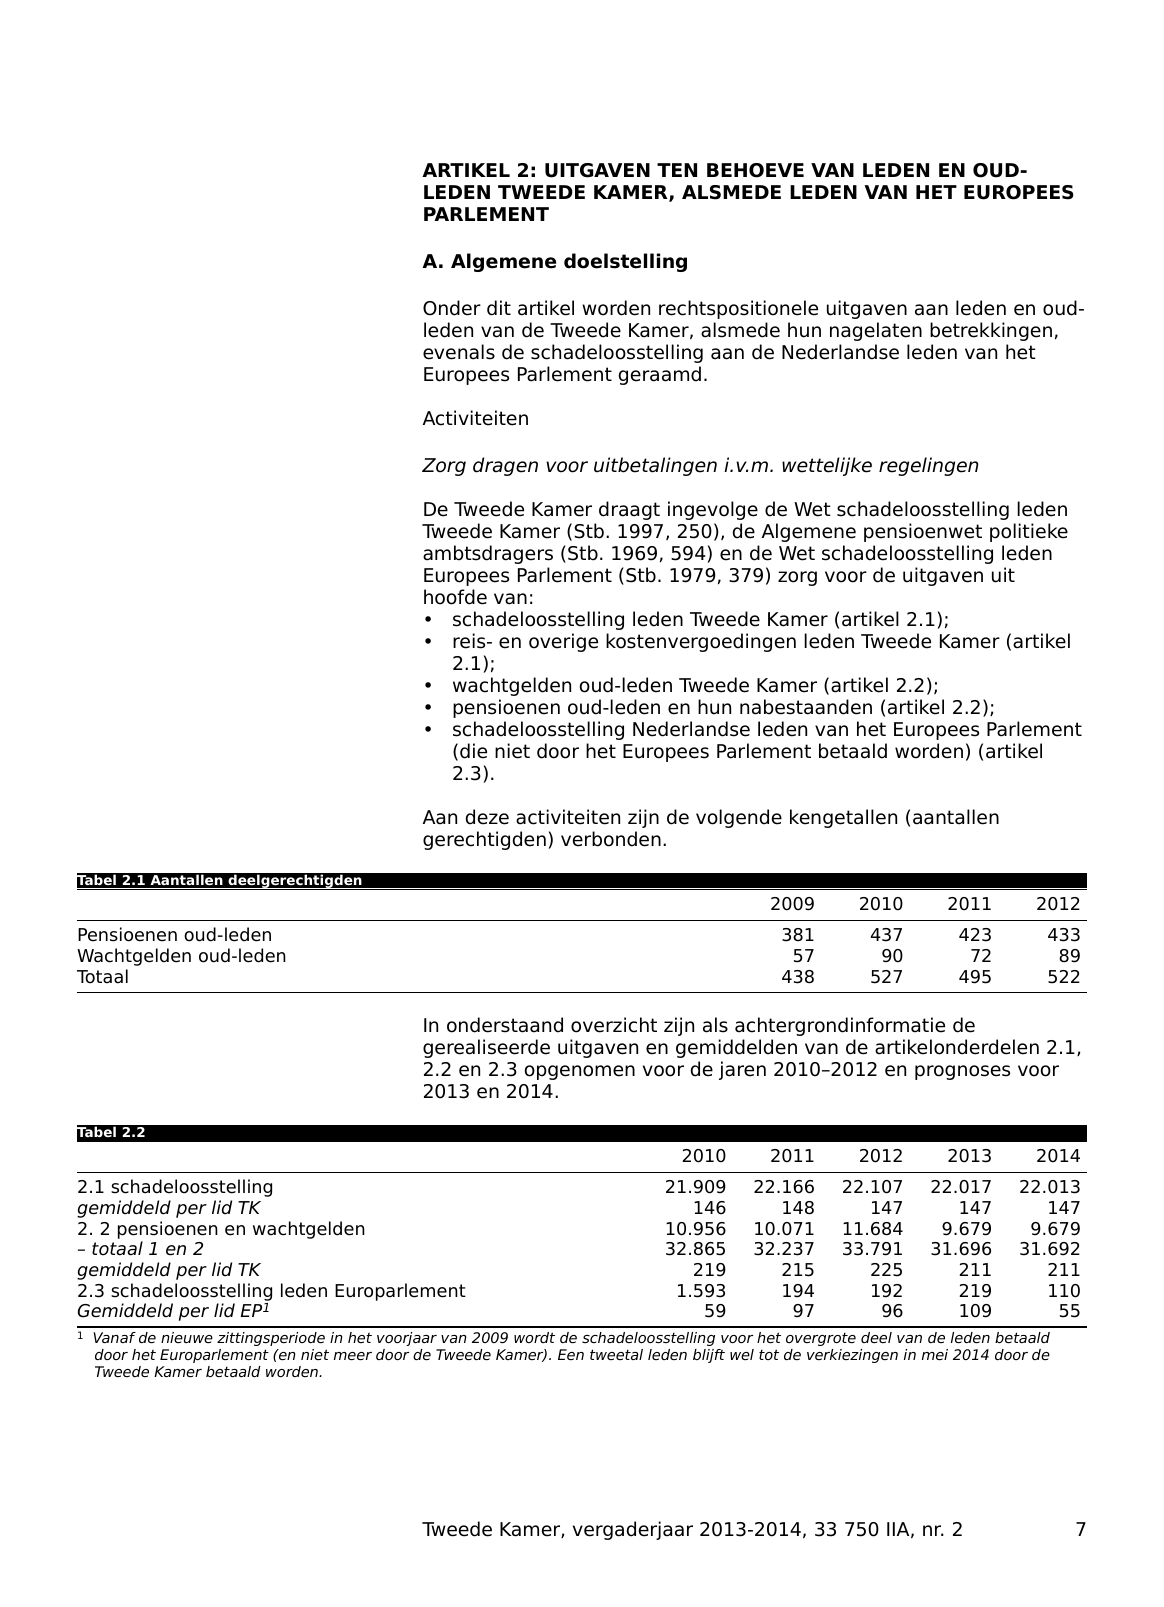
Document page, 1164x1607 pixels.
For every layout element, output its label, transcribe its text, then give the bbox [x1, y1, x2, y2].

text Aan deze activiteiten zijn de volgende kengetallen (aantallen gerechtigden) verbonden. [422, 807, 1087, 851]
table_cell 22.166 [732, 1173, 821, 1198]
table_cell 211 [998, 1260, 1087, 1281]
table_cell 522 [998, 967, 1087, 992]
table_cell 110 [998, 1281, 1087, 1301]
table_cell 219 [644, 1260, 732, 1281]
table_cell 381 [732, 921, 821, 946]
table_cell 2014 [998, 1142, 1087, 1172]
table_cell 22.013 [998, 1173, 1087, 1198]
table_cell 2.1 schadeloosstelling [77, 1173, 644, 1198]
table_header Tabel 2.2 [77, 1125, 1087, 1141]
table_cell 21.909 [644, 1173, 732, 1198]
table_cell 2.3 schadeloosstelling leden Europarlement [77, 1281, 644, 1301]
table_cell [77, 890, 732, 919]
table_cell 32.865 [644, 1239, 732, 1260]
table_cell 2010 [821, 890, 909, 919]
text In onderstaand overzicht zijn als achtergrondinformatie de gerealiseerde uitgaven en gemiddelden van de artikelonderdelen 2.1, 2.2 en 2.3 opgenomen voor de jaren 2010–2012 en prognoses voor 2013 en 2014. [422, 1015, 1087, 1103]
table_cell Totaal [77, 967, 732, 992]
table_cell 495 [909, 967, 998, 992]
table_cell 2009 [732, 890, 821, 919]
table_cell 9.679 [998, 1219, 1087, 1239]
text • schadeloosstelling leden Tweede Kamer (artikel 2.1); [422, 609, 1087, 631]
table_cell 55 [998, 1301, 1087, 1326]
table_cell 109 [909, 1301, 998, 1326]
table_cell 10.956 [644, 1219, 732, 1239]
text • schadeloosstelling Nederlandse leden van het Europees Parlement (die niet door het Europees Parlement betaald worden) (artikel 2.3). [422, 719, 1087, 785]
table_cell 59 [644, 1301, 732, 1326]
table_cell Wachtgelden oud-leden [77, 946, 732, 967]
subtitle ARTIKEL 2: UITGAVEN TEN BEHOEVE VAN LEDEN EN OUD-LEDEN TWEEDE KAMER, ALSMEDE LEDEN VAN HET EUROPEES PARLEMENT [422, 160, 1087, 226]
table_cell 9.679 [909, 1219, 998, 1239]
table_cell 33.791 [821, 1239, 909, 1260]
table_header Tabel 2.1 Aantallen deelgerechtigden [77, 873, 1087, 888]
text • pensioenen oud-leden en hun nabestaanden (artikel 2.2); [422, 697, 1087, 719]
table_cell 96 [821, 1301, 909, 1326]
table_cell 11.684 [821, 1219, 909, 1239]
subtitle Activiteiten [422, 408, 1087, 430]
table_cell Pensioenen oud-leden [77, 921, 732, 946]
table_cell 147 [909, 1198, 998, 1219]
text • wachtgelden oud-leden Tweede Kamer (artikel 2.2); [422, 675, 1087, 697]
subtitle Zorg dragen voor uitbetalingen i.v.m. wettelijke regelingen [422, 455, 1087, 477]
table_cell gemiddeld per lid TK [77, 1198, 644, 1219]
table_cell 97 [732, 1301, 821, 1326]
text Onder dit artikel worden rechtspositionele uitgaven aan leden en oud-leden van de Tweede Kamer, alsmede hun nagelaten betrekkingen, evenals de schadeloosstelling aan de Nederlandse leden van het Europees Parlement geraamd. [422, 298, 1087, 386]
table_cell 211 [909, 1260, 998, 1281]
table_cell 2013 [909, 1142, 998, 1172]
table_cell 2012 [821, 1142, 909, 1172]
table_cell 215 [732, 1260, 821, 1281]
table_cell Gemiddeld per lid EP1 [77, 1301, 644, 1326]
table_cell 194 [732, 1281, 821, 1301]
table_cell 2011 [732, 1142, 821, 1172]
table_cell 31.692 [998, 1239, 1087, 1260]
table_cell 72 [909, 946, 998, 967]
table_cell 22.107 [821, 1173, 909, 1198]
table_cell 2012 [998, 890, 1087, 919]
table_cell 2011 [909, 890, 998, 919]
table_cell 32.237 [732, 1239, 821, 1260]
subtitle A. Algemene doelstelling [422, 251, 1087, 273]
table_cell 1 Vanaf de nieuwe zittingsperiode in het voorjaar van 2009 wordt de schadeloosstelling voor het overgrote deel van de leden betaald door het Europarlement (en niet meer door de Tweede Kamer). Een tweetal leden blijft wel tot de verkiezingen in mei 2014 door de Tweede Kamer betaald worden. [77, 1328, 1087, 1381]
table_cell 2010 [644, 1142, 732, 1172]
table_cell – totaal 1 en 2 [77, 1239, 644, 1260]
table_cell 225 [821, 1260, 909, 1281]
table_cell 147 [821, 1198, 909, 1219]
text • reis- en overige kostenvergoedingen leden Tweede Kamer (artikel 2.1); [422, 631, 1087, 675]
table_cell 2. 2 pensioenen en wachtgelden [77, 1219, 644, 1239]
table_cell 147 [998, 1198, 1087, 1219]
table_cell 57 [732, 946, 821, 967]
table_cell 219 [909, 1281, 998, 1301]
table_cell 438 [732, 967, 821, 992]
table_cell 423 [909, 921, 998, 946]
table_cell 148 [732, 1198, 821, 1219]
table_cell 89 [998, 946, 1087, 967]
table_cell 192 [821, 1281, 909, 1301]
table_cell 433 [998, 921, 1087, 946]
table_cell 1.593 [644, 1281, 732, 1301]
table_cell 90 [821, 946, 909, 967]
table_cell 146 [644, 1198, 732, 1219]
text De Tweede Kamer draagt ingevolge de Wet schadeloosstelling leden Tweede Kamer (Stb. 1997, 250), de Algemene pensioenwet politieke ambtsdragers (Stb. 1969, 594) en de Wet schadeloosstelling leden Europees Parlement (Stb. 1979, 379) zorg voor de uitgaven uit hoofde van: [422, 499, 1087, 609]
table_cell [77, 1142, 644, 1172]
table_cell 527 [821, 967, 909, 992]
table_cell 437 [821, 921, 909, 946]
table_cell 10.071 [732, 1219, 821, 1239]
table_cell gemiddeld per lid TK [77, 1260, 644, 1281]
table_cell 22.017 [909, 1173, 998, 1198]
table_cell 31.696 [909, 1239, 998, 1260]
